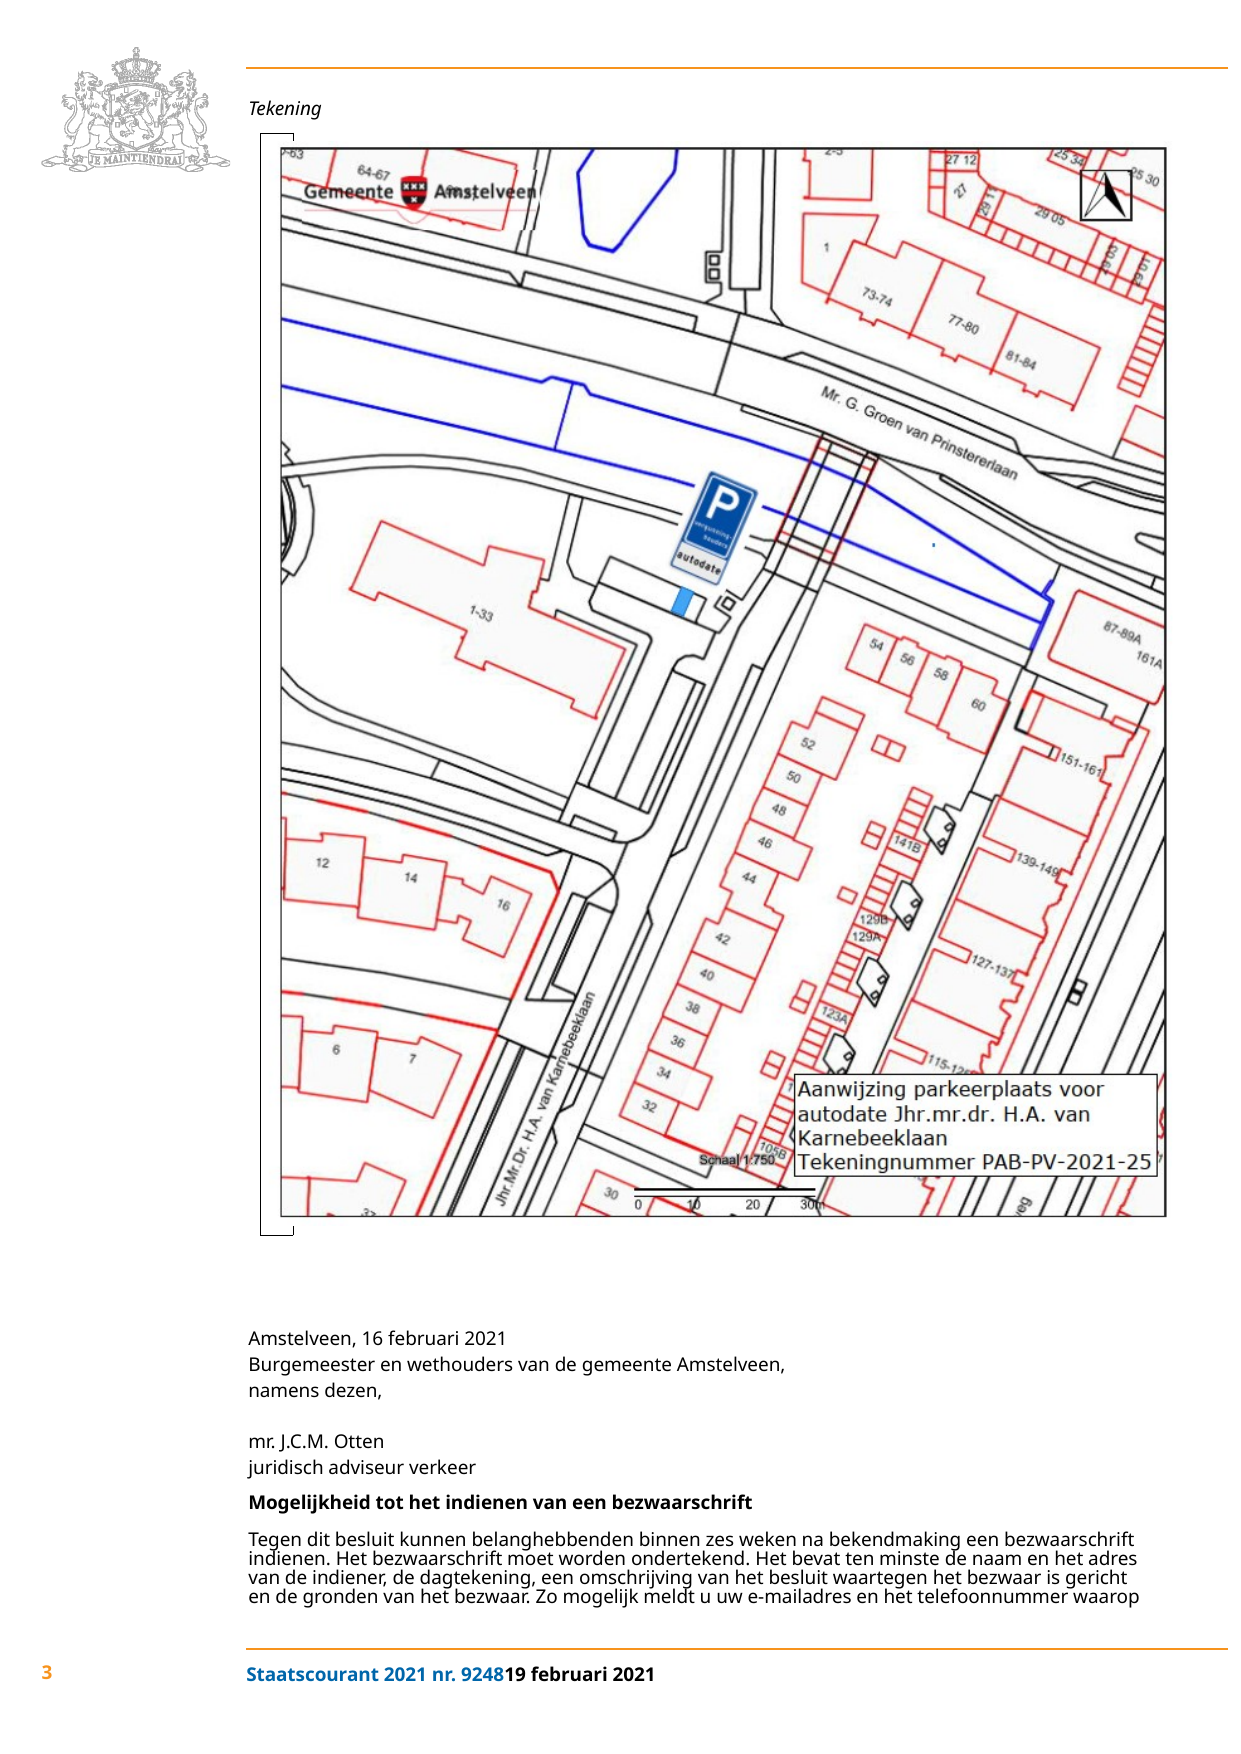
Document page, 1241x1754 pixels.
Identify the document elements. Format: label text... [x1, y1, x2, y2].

text Tekening [248, 95, 1152, 121]
picture [41, 47, 231, 172]
text juridisch adviseur verkeer [248, 1454, 1152, 1480]
text namens dezen, [248, 1377, 1152, 1403]
text Burgemeester en wethouders van de gemeente Amstelveen, [248, 1351, 1152, 1377]
picture [268, 141, 1173, 1226]
text Mogelijkheid tot het indienen van een bezwaarschrift [248, 1494, 1152, 1513]
text Tegen dit besluit kunnen belanghebbenden binnen zes weken na bekendmaking een bezwaarschrift indienen. Het bezwaarschrift moet worden ondertekend. Het bevat ten minste de naam en het adres van de indiener, de dagtekening, een omschrijving van het besluit waartegen het bezwaar is gericht en de gronden van het bezwaar. Zo mogelijk meldt u uw e-mailadres en het telefoonnummer waarop [248, 1531, 1152, 1608]
text mr. J.C.M. Otten [248, 1428, 1152, 1454]
text Amstelveen, 16 februari 2021 [248, 1326, 1152, 1351]
